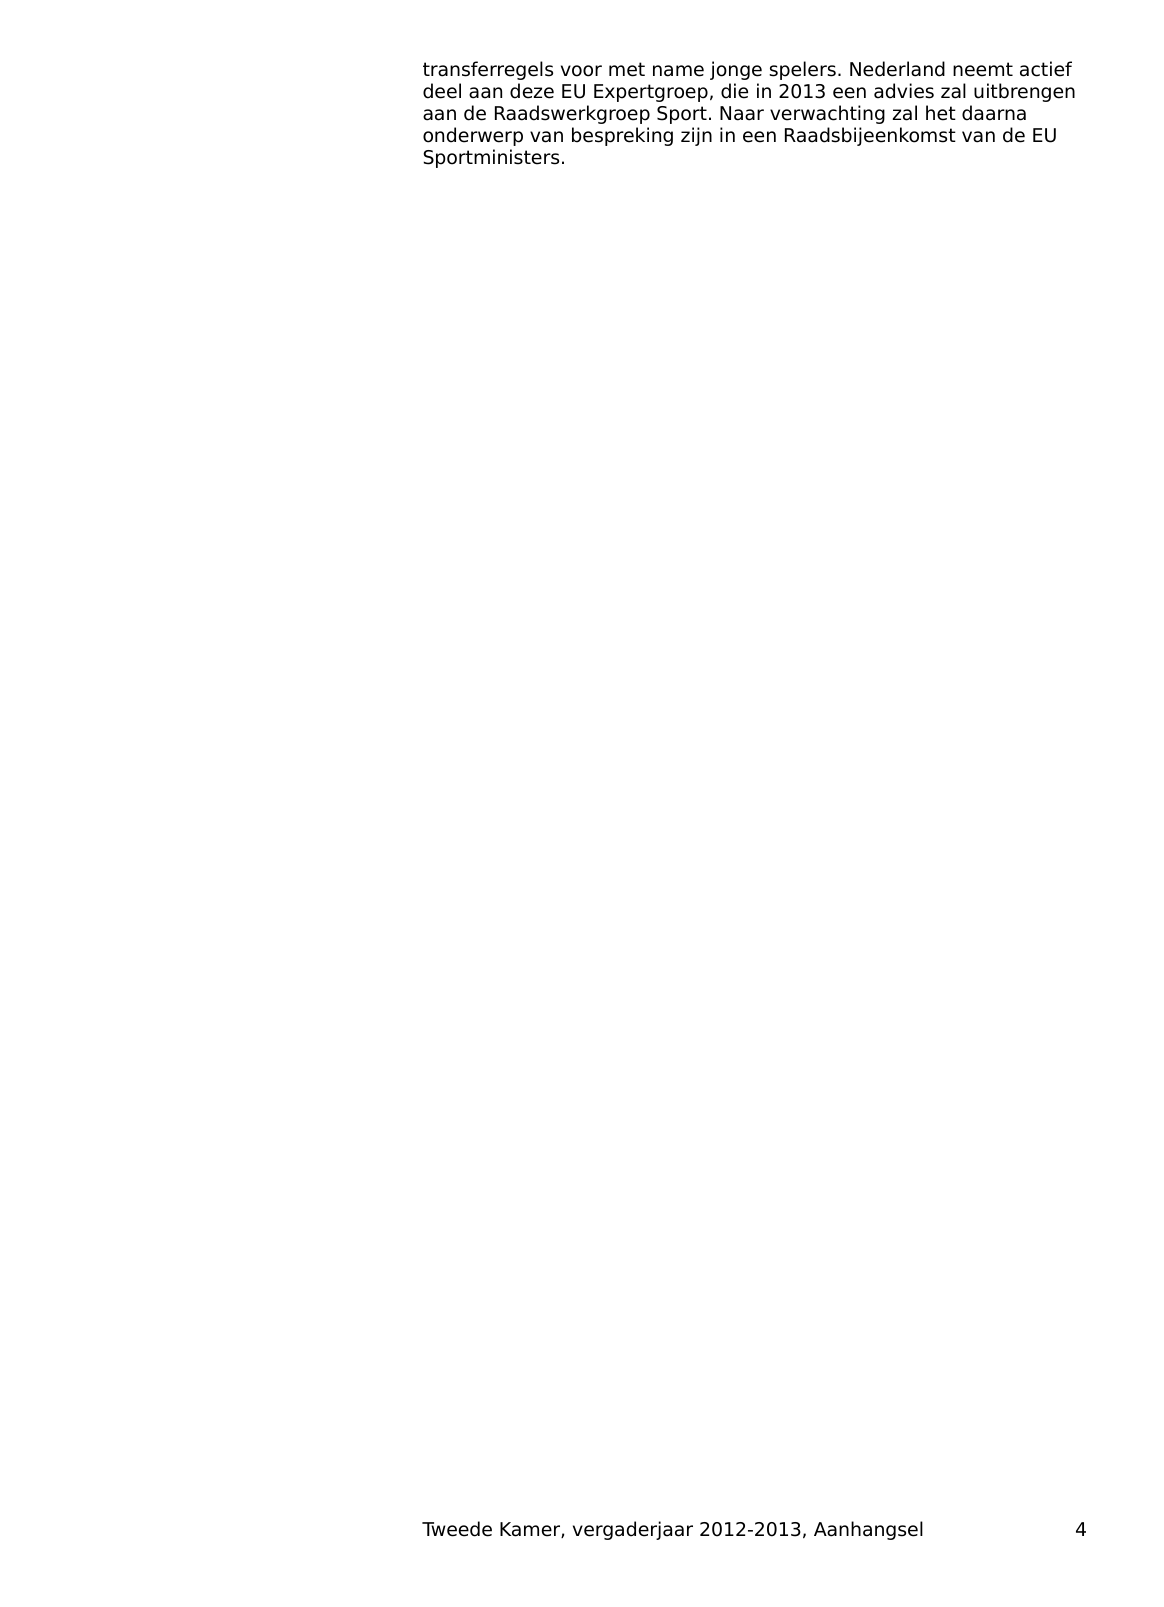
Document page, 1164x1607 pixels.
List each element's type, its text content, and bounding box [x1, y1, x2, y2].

text transferregels voor met name jonge spelers. Nederland neemt actief deel aan deze EU Expertgroep, die in 2013 een advies zal uitbrengen aan de Raadswerkgroep Sport. Naar verwachting zal het daarna onderwerp van bespreking zijn in een Raadsbijeenkomst van de EU Sportministers. [422, 59, 1087, 169]
